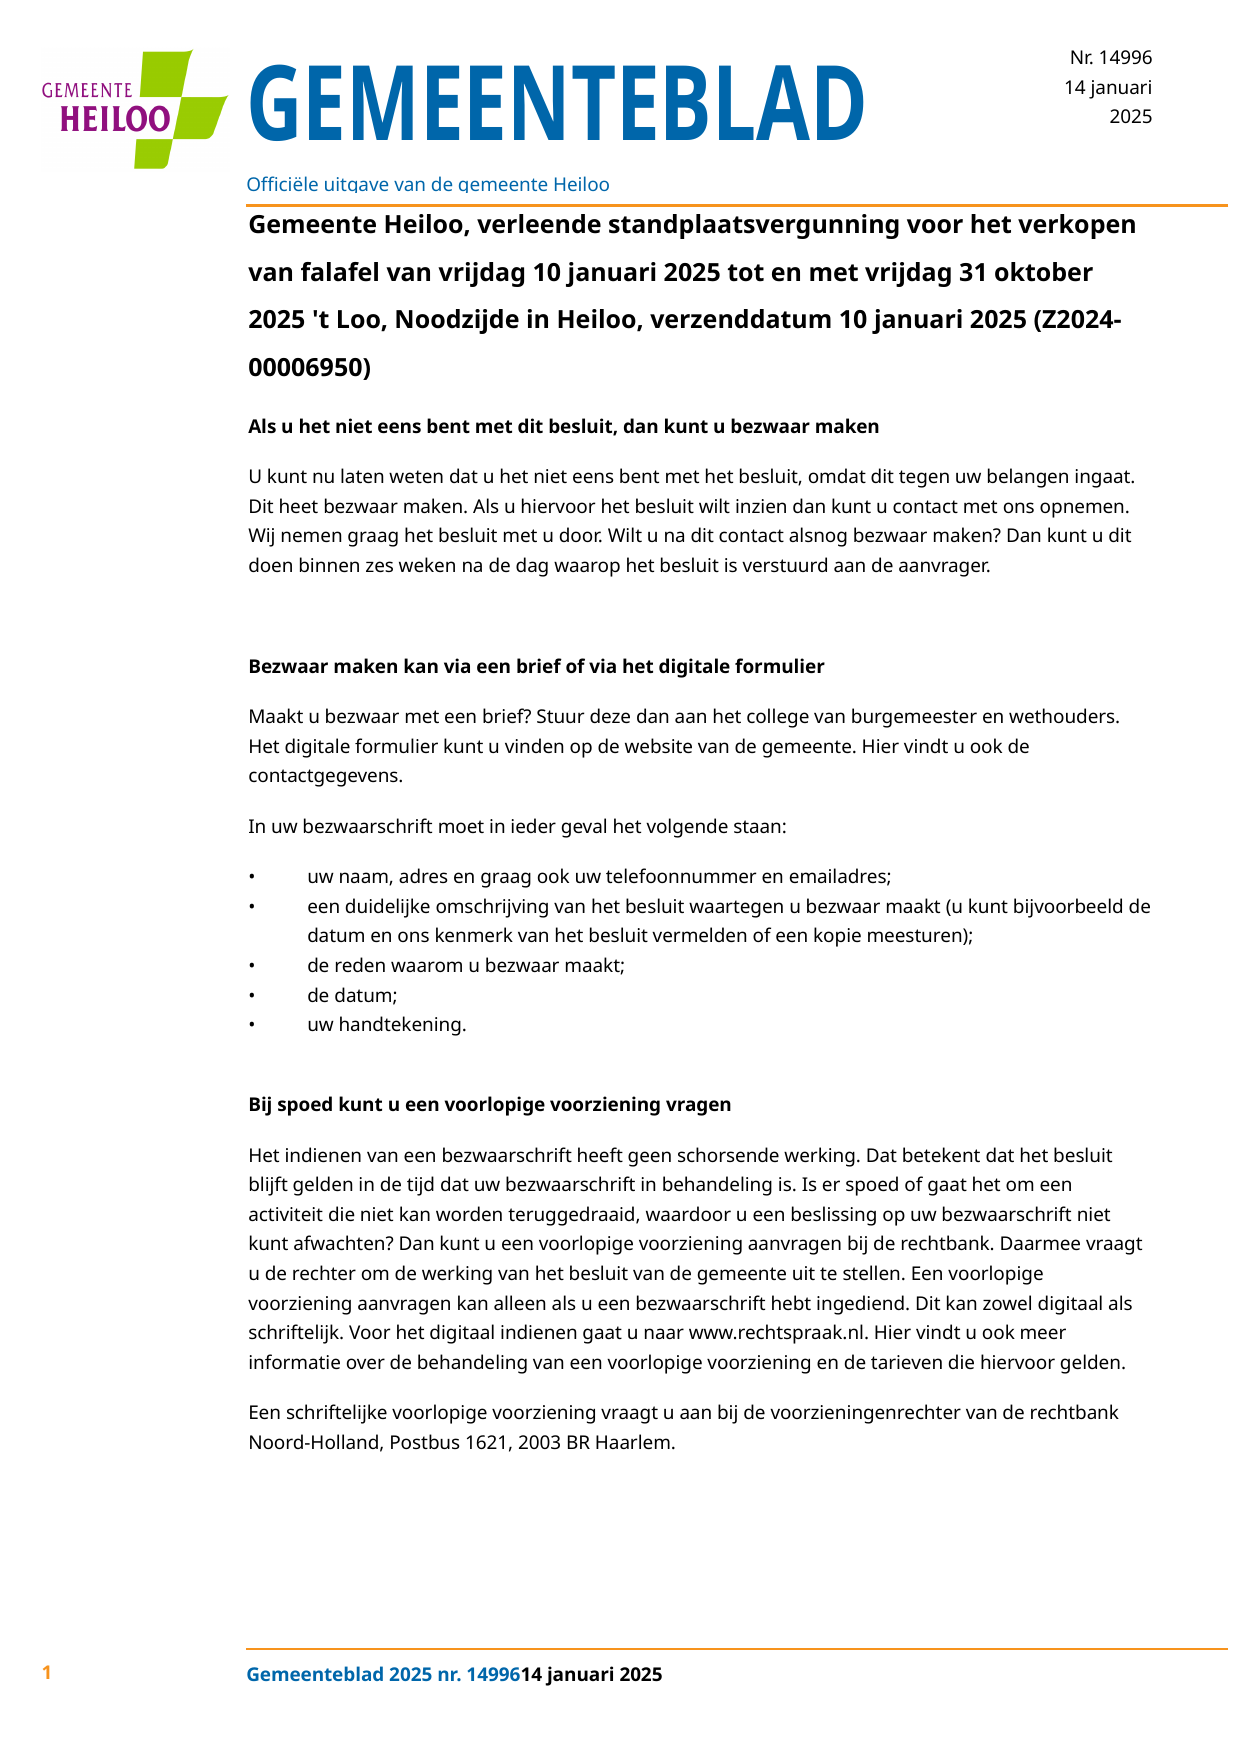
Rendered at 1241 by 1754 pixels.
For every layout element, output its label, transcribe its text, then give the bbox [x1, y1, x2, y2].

text U kunt nu laten weten dat u het niet eens bent met het besluit, omdat dit tegen uw belangen ingaat. Dit heet bezwaar maken. Als u hiervoor het besluit wilt inzien dan kunt u contact met ons opnemen. Wij nemen graag het besluit met u door. Wilt u na dit contact alsnog bezwaar maken? Dan kunt u dit doen binnen zes weken na de dag waarop het besluit is verstuurd aan de aanvrager. [248, 463, 1152, 578]
text Bezwaar maken kan via een brief of via het digitale formulier [248, 653, 1152, 679]
list een duidelijke omschrijving van het besluit waartegen u bezwaar maakt (u kunt bijvoorbeeld de datum en ons kenmerk van het besluit vermelden of een kopie meesturen); [248, 893, 1152, 948]
text Gemeente Heiloo, verleende standplaatsvergunning voor het verkopen van falafel van vrijdag 10 januari 2025 tot en met vrijdag 31 oktober 2025 't Loo, Noodzijde in Heiloo, verzenddatum 10 januari 2025 (Z2024-00006950) [248, 207, 1152, 384]
text Het indienen van een bezwaarschrift heeft geen schorsende werking. Dat betekent dat het besluit blijft gelden in de tijd dat uw bezwaarschrift in behandeling is. Is er spoed of gaat het om een activiteit die niet kan worden teruggedraaid, waardoor u een beslissing op uw bezwaarschrift niet kunt afwachten? Dan kunt u een voorlopige voorziening aanvragen bij de rechtbank. Daarmee vraagt u de rechter om de werking van het besluit van de gemeente uit te stellen. Een voorlopige voorziening aanvragen kan alleen als u een bezwaarschrift hebt ingediend. Dit kan zowel digitaal als schriftelijk. Voor het digitaal indienen gaat u naar www.rechtspraak.nl. Hier vindt u ook meer informatie over de behandeling van een voorlopige voorziening en de tarieven die hiervoor gelden. [248, 1142, 1152, 1375]
picture [41, 47, 231, 172]
list de reden waarom u bezwaar maakt; [248, 952, 1152, 978]
text Bij spoed kunt u een voorlopige voorziening vragen [248, 1091, 1152, 1117]
text Als u het niet eens bent met dit besluit, dan kunt u bezwaar maken [248, 413, 1152, 439]
list de datum; [248, 982, 1152, 1008]
list uw naam, adres en graag ook uw telefoonnummer en emailadres; [248, 863, 1152, 889]
text In uw bezwaarschrift moet in ieder geval het volgende staan: [248, 813, 1152, 839]
text Een schriftelijke voorlopige voorziening vraagt u aan bij de voorzieningenrechter van de rechtbank Noord-Holland, Postbus 1621, 2003 BR Haarlem. [248, 1399, 1152, 1455]
text Maakt u bezwaar met een brief? Stuur deze dan aan het college van burgemeester en wethouders. Het digitale formulier kunt u vinden op de website van de gemeente. Hier vindt u ook de contactgegevens. [248, 703, 1152, 788]
list uw handtekening. [248, 1011, 1152, 1037]
